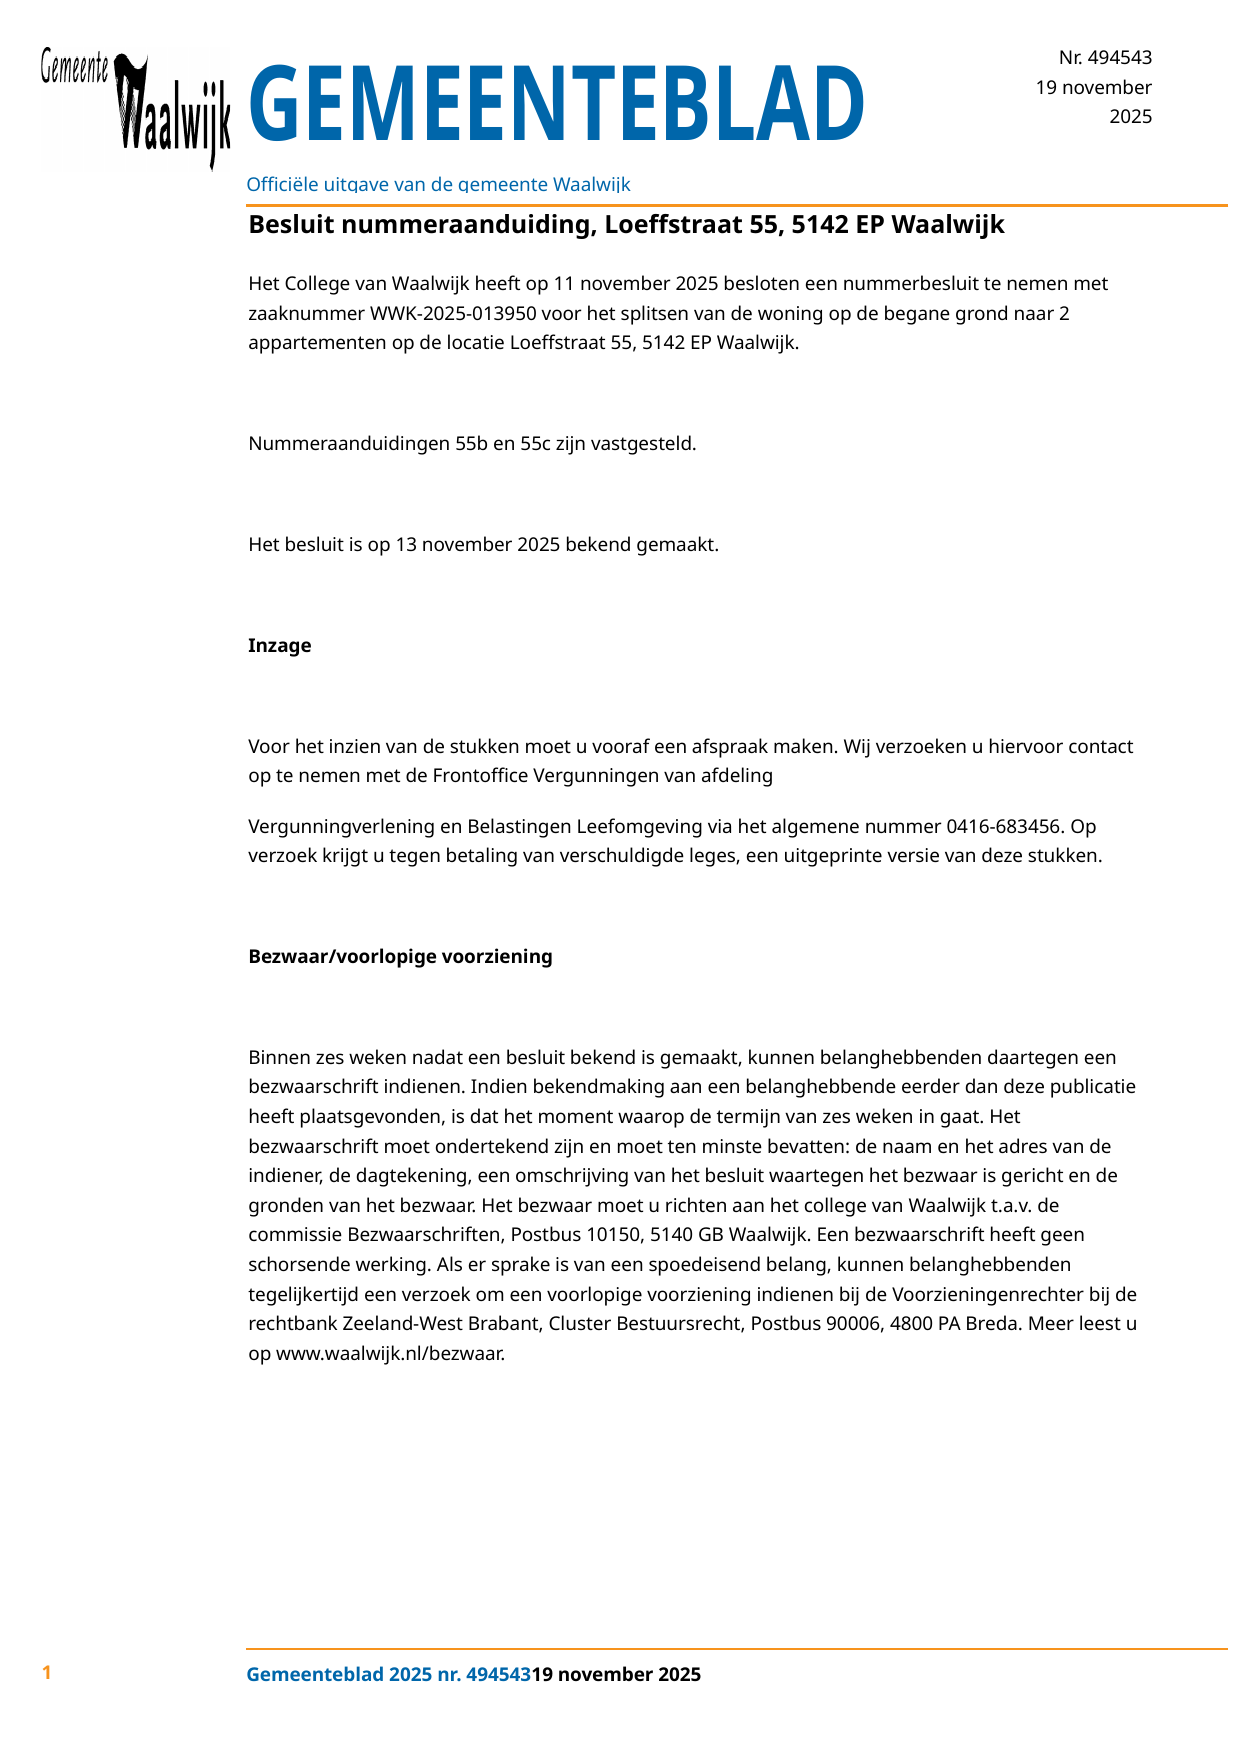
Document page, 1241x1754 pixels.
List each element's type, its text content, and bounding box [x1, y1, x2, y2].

text Het College van Waalwijk heeft op 11 november 2025 besloten een nummerbesluit te nemen met zaaknummer WWK-2025-013950 voor het splitsen van de woning op de begane grond naar 2 appartementen op de locatie Loeffstraat 55, 5142 EP Waalwijk. [248, 270, 1152, 355]
text Binnen zes weken nadat een besluit bekend is gemaakt, kunnen belanghebbenden daartegen een bezwaarschrift indienen. Indien bekendmaking aan een belanghebbende eerder dan deze publicatie heeft plaatsgevonden, is dat het moment waarop de termijn van zes weken in gaat. Het bezwaarschrift moet ondertekend zijn en moet ten minste bevatten: de naam en het adres van de indiener, de dagtekening, een omschrijving van het besluit waartegen het bezwaar is gericht en de gronden van het bezwaar. Het bezwaar moet u richten aan het college van Waalwijk t.a.v. de commissie Bezwaarschriften, Postbus 10150, 5140 GB Waalwijk. Een bezwaarschrift heeft geen schorsende werking. Als er sprake is van een spoedeisend belang, kunnen belanghebbenden tegelijkertijd een verzoek om een voorlopige voorziening indienen bij de Voorzieningenrechter bij de rechtbank Zeeland-West Brabant, Cluster Bestuursrecht, Postbus 90006, 4800 PA Breda. Meer leest u op www.waalwijk.nl/bezwaar. [248, 1044, 1152, 1366]
text Nummeraanduidingen 55b en 55c zijn vastgesteld. [248, 430, 1152, 456]
text Inzage [248, 632, 1152, 658]
text Bezwaar/voorlopige voorziening [248, 943, 1152, 969]
text Het besluit is op 13 november 2025 bekend gemaakt. [248, 531, 1152, 557]
picture [41, 47, 231, 172]
text Besluit nummeraanduiding, Loeffstraat 55, 5142 EP Waalwijk [248, 207, 1152, 241]
text Voor het inzien van de stukken moet u vooraf een afspraak maken. Wij verzoeken u hiervoor contact op te nemen met de Frontoffice Vergunningen van afdeling [248, 733, 1152, 788]
text Vergunningverlening en Belastingen Leefomgeving via het algemene nummer 0416-683456. Op verzoek krijgt u tegen betaling van verschuldigde leges, een uitgeprinte versie van deze stukken. [248, 813, 1152, 868]
